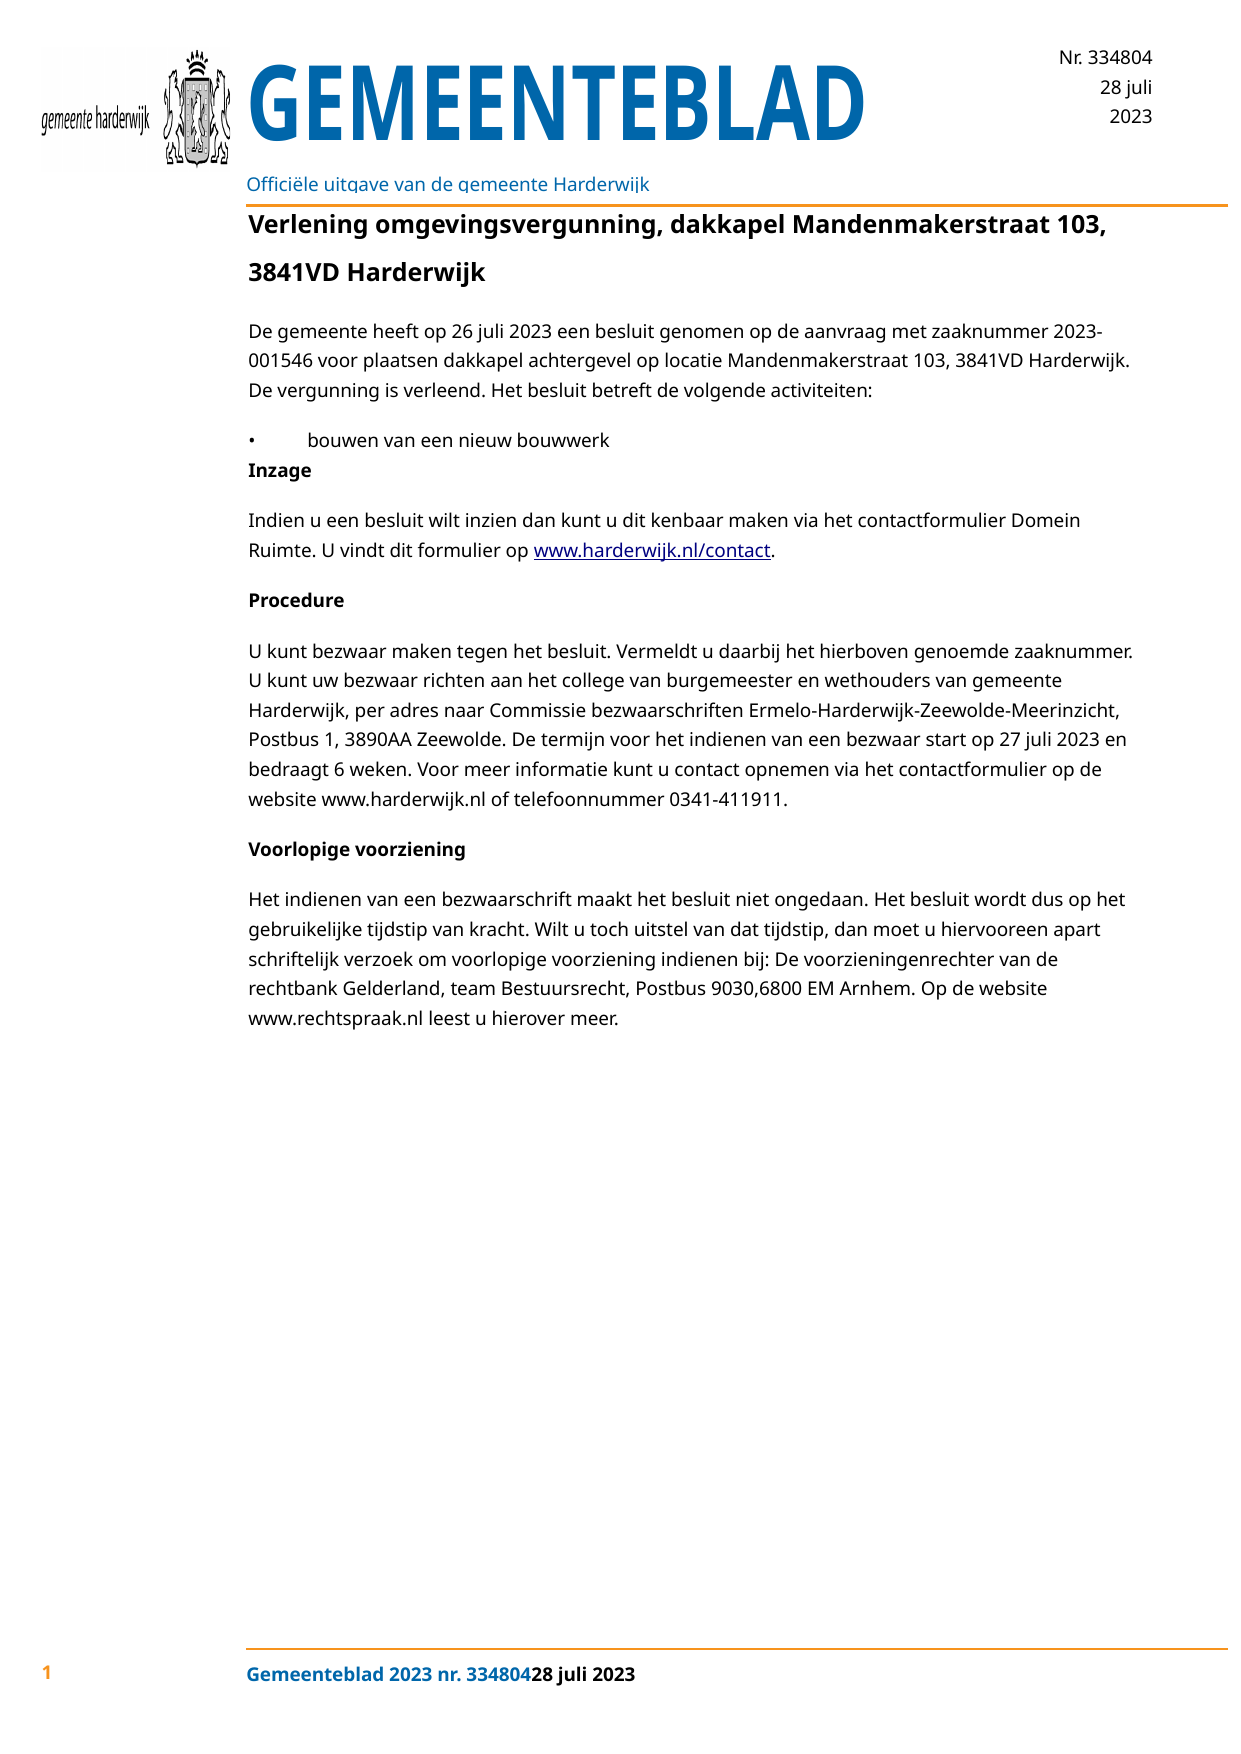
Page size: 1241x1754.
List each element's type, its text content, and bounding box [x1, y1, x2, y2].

text Verlening omgevingsvergunning, dakkapel Mandenmakerstraat 103, 3841VD Harderwijk [248, 207, 1152, 288]
text Het indienen van een bezwaarschrift maakt het besluit niet ongedaan. Het besluit wordt dus op het gebruikelijke tijdstip van kracht. Wilt u toch uitstel van dat tijdstip, dan moet u hiervooreen apart schriftelijk verzoek om voorlopige voorziening indienen bij: De voorzieningenrechter van de rechtbank Gelderland, team Bestuursrecht, Postbus 9030,6800 EM Arnhem. Op de website www.rechtspraak.nl leest u hierover meer. [248, 887, 1152, 1031]
list bouwen van een nieuw bouwwerk [248, 427, 1152, 453]
picture [41, 47, 231, 172]
text Voorlopige voorziening [248, 836, 1152, 862]
text U kunt bezwaar maken tegen het besluit. Vermeldt u daarbij het hierboven genoemde zaaknummer. U kunt uw bezwaar richten aan het college van burgemeester en wethouders van gemeente Harderwijk, per adres naar Commissie bezwaarschriften Ermelo-Harderwijk-Zeewolde-Meerinzicht, Postbus 1, 3890AA Zeewolde. De termijn voor het indienen van een bezwaar start op 27 juli 2023 en bedraagt 6 weken. Voor meer informatie kunt u contact opnemen via het contactformulier op de website www.harderwijk.nl of telefoonnummer 0341-411911. [248, 638, 1152, 812]
text Indien u een besluit wilt inzien dan kunt u dit kenbaar maken via het contactformulier Domein Ruimte. U vindt dit formulier op www.harderwijk.nl/contact. [248, 507, 1152, 563]
text Procedure [248, 587, 1152, 613]
text De gemeente heeft op 26 juli 2023 een besluit genomen op de aanvraag met zaaknummer 2023-001546 voor plaatsen dakkapel achtergevel op locatie Mandenmakerstraat 103, 3841VD Harderwijk. De vergunning is verleend. Het besluit betreft de volgende activiteiten: [248, 318, 1152, 403]
text Inzage [248, 457, 1152, 483]
